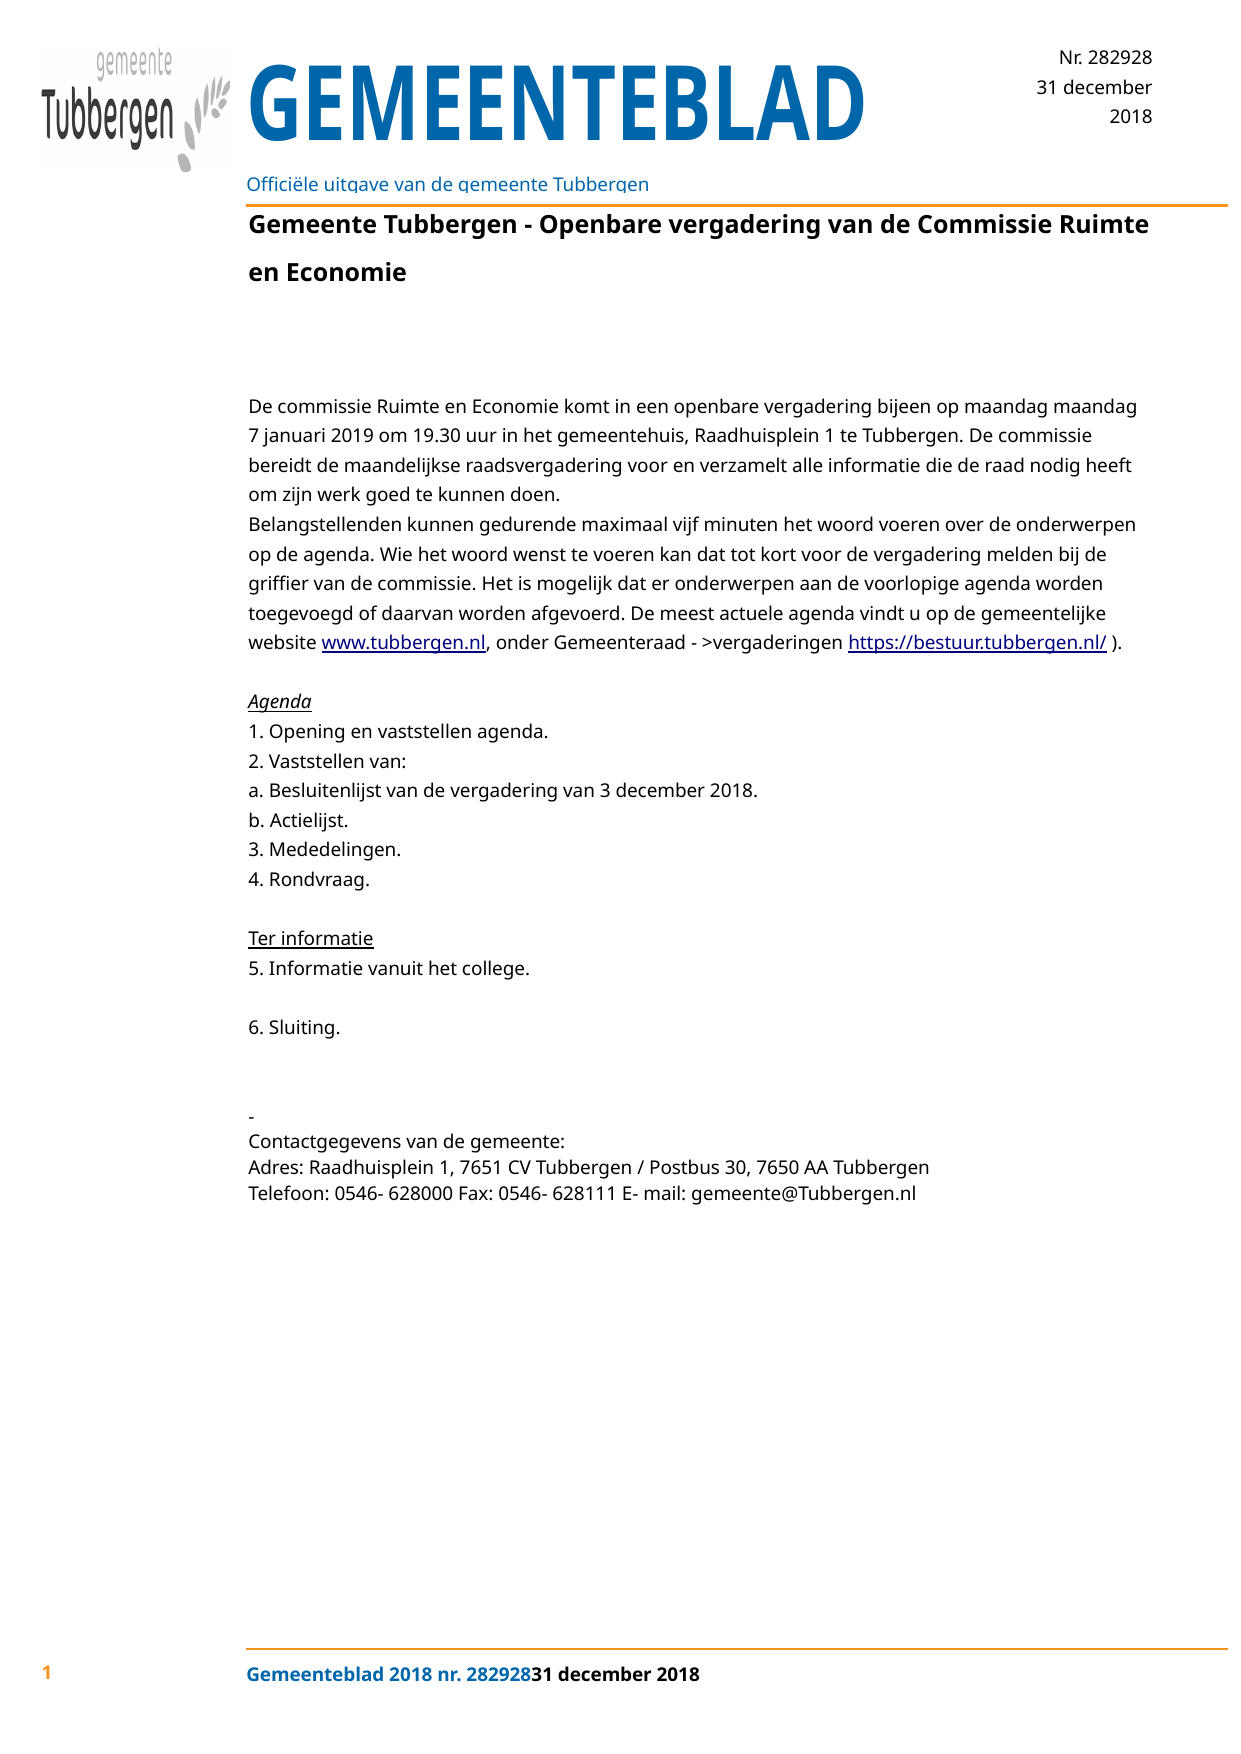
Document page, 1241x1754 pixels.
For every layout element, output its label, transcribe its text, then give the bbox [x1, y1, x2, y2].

text De commissie Ruimte en Economie komt in een openbare vergadering bijeen op maandag maandag 7 januari 2019 om 19.30 uur in het gemeentehuis, Raadhuisplein 1 te Tubbergen. De commissie bereidt de maandelijkse raadsvergadering voor en verzamelt alle informatie die de raad nodig heeft om zijn werk goed te kunnen doen. [248, 393, 1152, 507]
text 4. Rondvraag. [248, 866, 1152, 892]
text 2. Vaststellen van: [248, 748, 1152, 774]
text Ter informatie [248, 925, 1152, 951]
text 6. Sluiting. [248, 1014, 1152, 1040]
text Belangstellenden kunnen gedurende maximaal vijf minuten het woord voeren over de onderwerpen op de agenda. Wie het woord wenst te voeren kan dat tot kort voor de vergadering melden bij de griffier van de commissie. Het is mogelijk dat er onderwerpen aan de voorlopige agenda worden toegevoegd of daarvan worden afgevoerd. De meest actuele agenda vindt u op de gemeentelijke website www.tubbergen.nl, onder Gemeenteraad - >vergaderingen https://bestuur.tubbergen.nl/ ). [248, 511, 1152, 655]
text Telefoon: 0546- 628000 Fax: 0546- 628111 E- mail: gemeente@Tubbergen.nl [248, 1180, 1152, 1206]
text 5. Informatie vanuit het college. [248, 955, 1152, 981]
text 1. Opening en vaststellen agenda. [248, 718, 1152, 744]
text a. Besluitenlijst van de vergadering van 3 december 2018. [248, 777, 1152, 803]
text Adres: Raadhuisplein 1, 7651 CV Tubbergen / Postbus 30, 7650 AA Tubbergen [248, 1154, 1152, 1180]
text 3. Mededelingen. [248, 837, 1152, 862]
text Gemeente Tubbergen - Openbare vergadering van de Commissie Ruimte en Economie [248, 207, 1152, 288]
text Contactgegevens van de gemeente: [248, 1129, 1152, 1154]
picture [41, 47, 231, 172]
text b. Actielijst. [248, 807, 1152, 833]
text - [248, 1103, 1152, 1129]
text Agenda [248, 689, 1152, 714]
